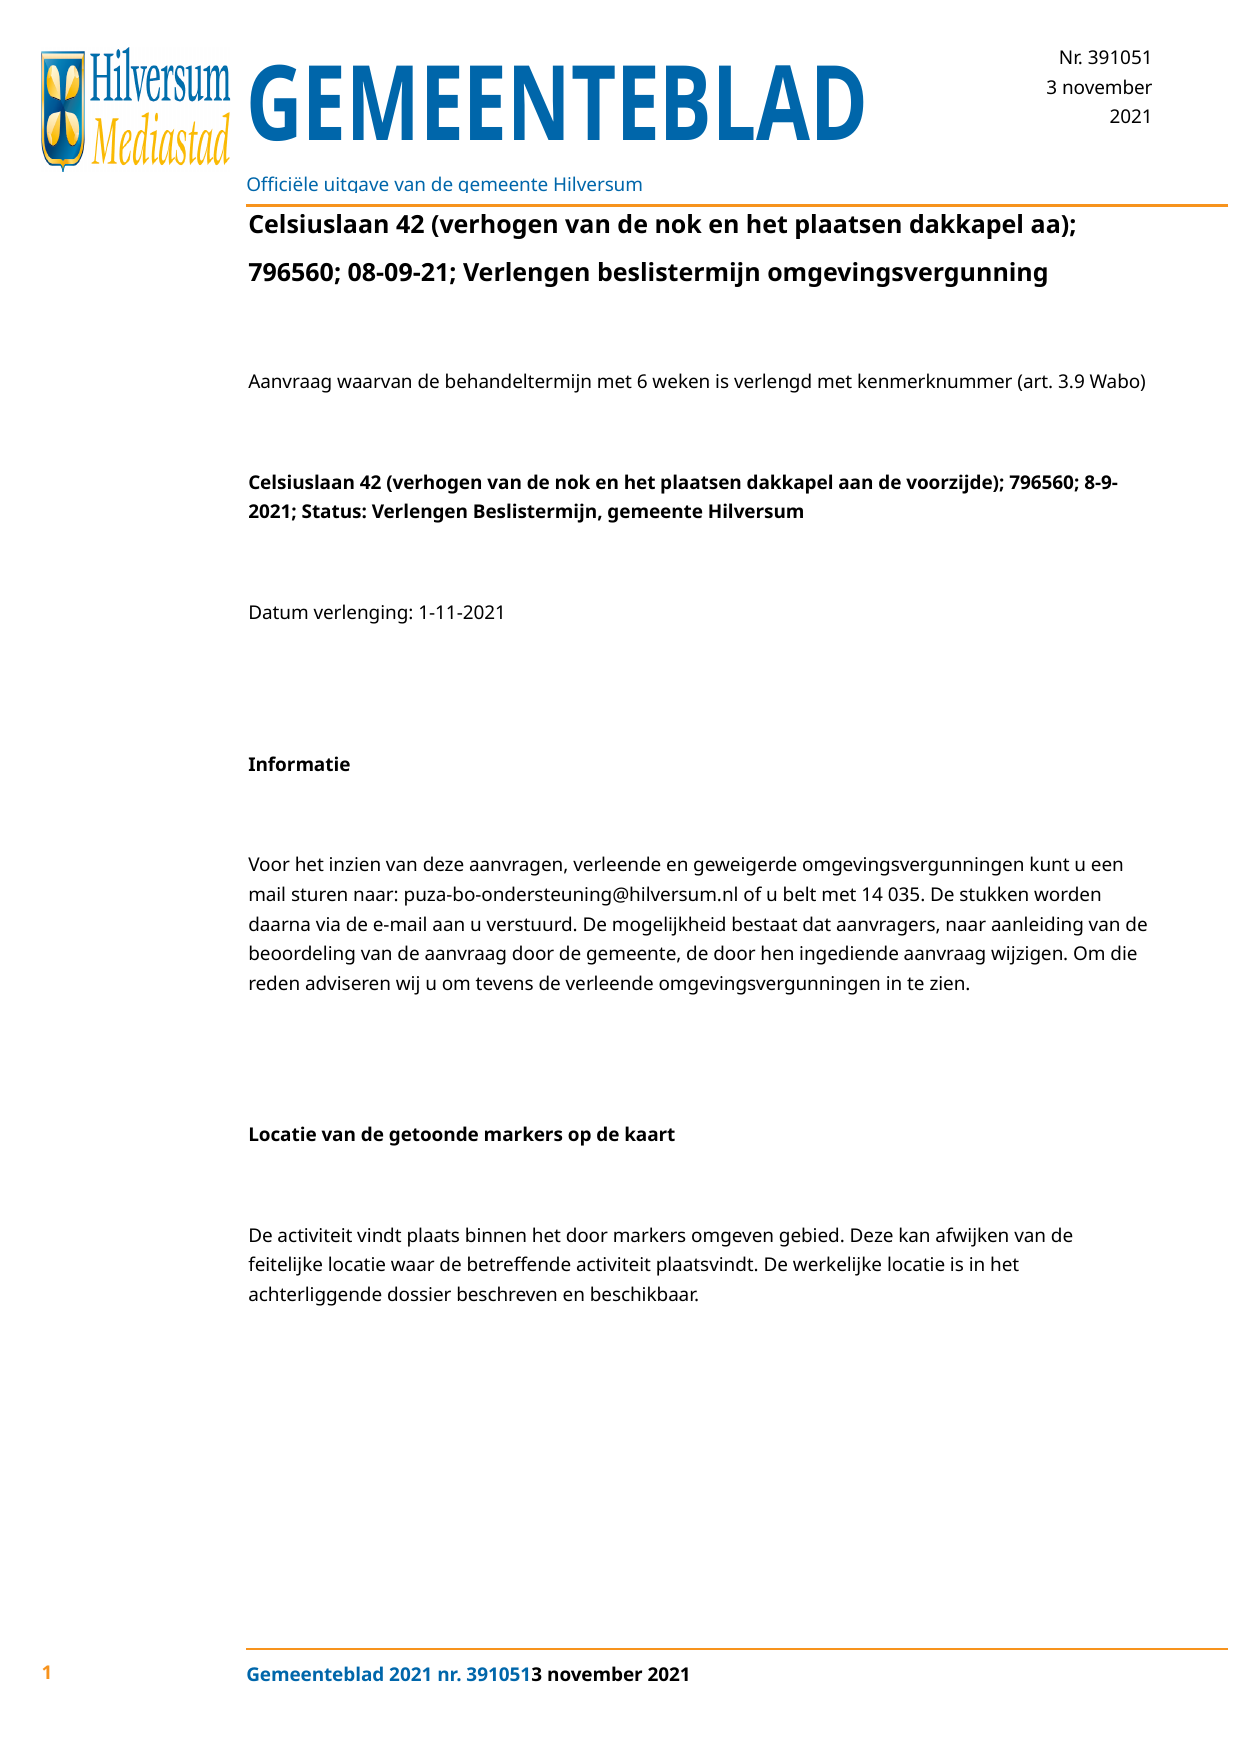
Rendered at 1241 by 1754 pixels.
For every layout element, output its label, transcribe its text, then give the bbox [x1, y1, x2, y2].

text Celsiuslaan 42 (verhogen van de nok en het plaatsen dakkapel aa); 796560; 08-09-21; Verlengen beslistermijn omgevingsvergunning [248, 207, 1152, 288]
text Celsiuslaan 42 (verhogen van de nok en het plaatsen dakkapel aan de voorzijde); 796560; 8-9-2021; Status: Verlengen Beslistermijn, gemeente Hilversum [248, 469, 1152, 524]
text Locatie van de getoonde markers op de kaart [248, 1121, 1152, 1147]
text Datum verlenging: 1-11-2021 [248, 599, 1152, 625]
text Informatie [248, 751, 1152, 777]
picture [41, 47, 231, 172]
text De activiteit vindt plaats binnen het door markers omgeven gebied. Deze kan afwijken van de feitelijke locatie waar de betreffende activiteit plaatsvindt. De werkelijke locatie is in het achterliggende dossier beschreven en beschikbaar. [248, 1222, 1152, 1307]
text Voor het inzien van deze aanvragen, verleende en geweigerde omgevingsvergunningen kunt u een mail sturen naar: puza-bo-ondersteuning@hilversum.nl of u belt met 14 035. De stukken worden daarna via de e-mail aan u verstuurd. De mogelijkheid bestaat dat aanvragers, naar aanleiding van de beoordeling van de aanvraag door de gemeente, de door hen ingediende aanvraag wijzigen. Om die reden adviseren wij u om tevens de verleende omgevingsvergunningen in te zien. [248, 852, 1152, 996]
text Aanvraag waarvan de behandeltermijn met 6 weken is verlengd met kenmerknummer (art. 3.9 Wabo) [248, 368, 1152, 394]
